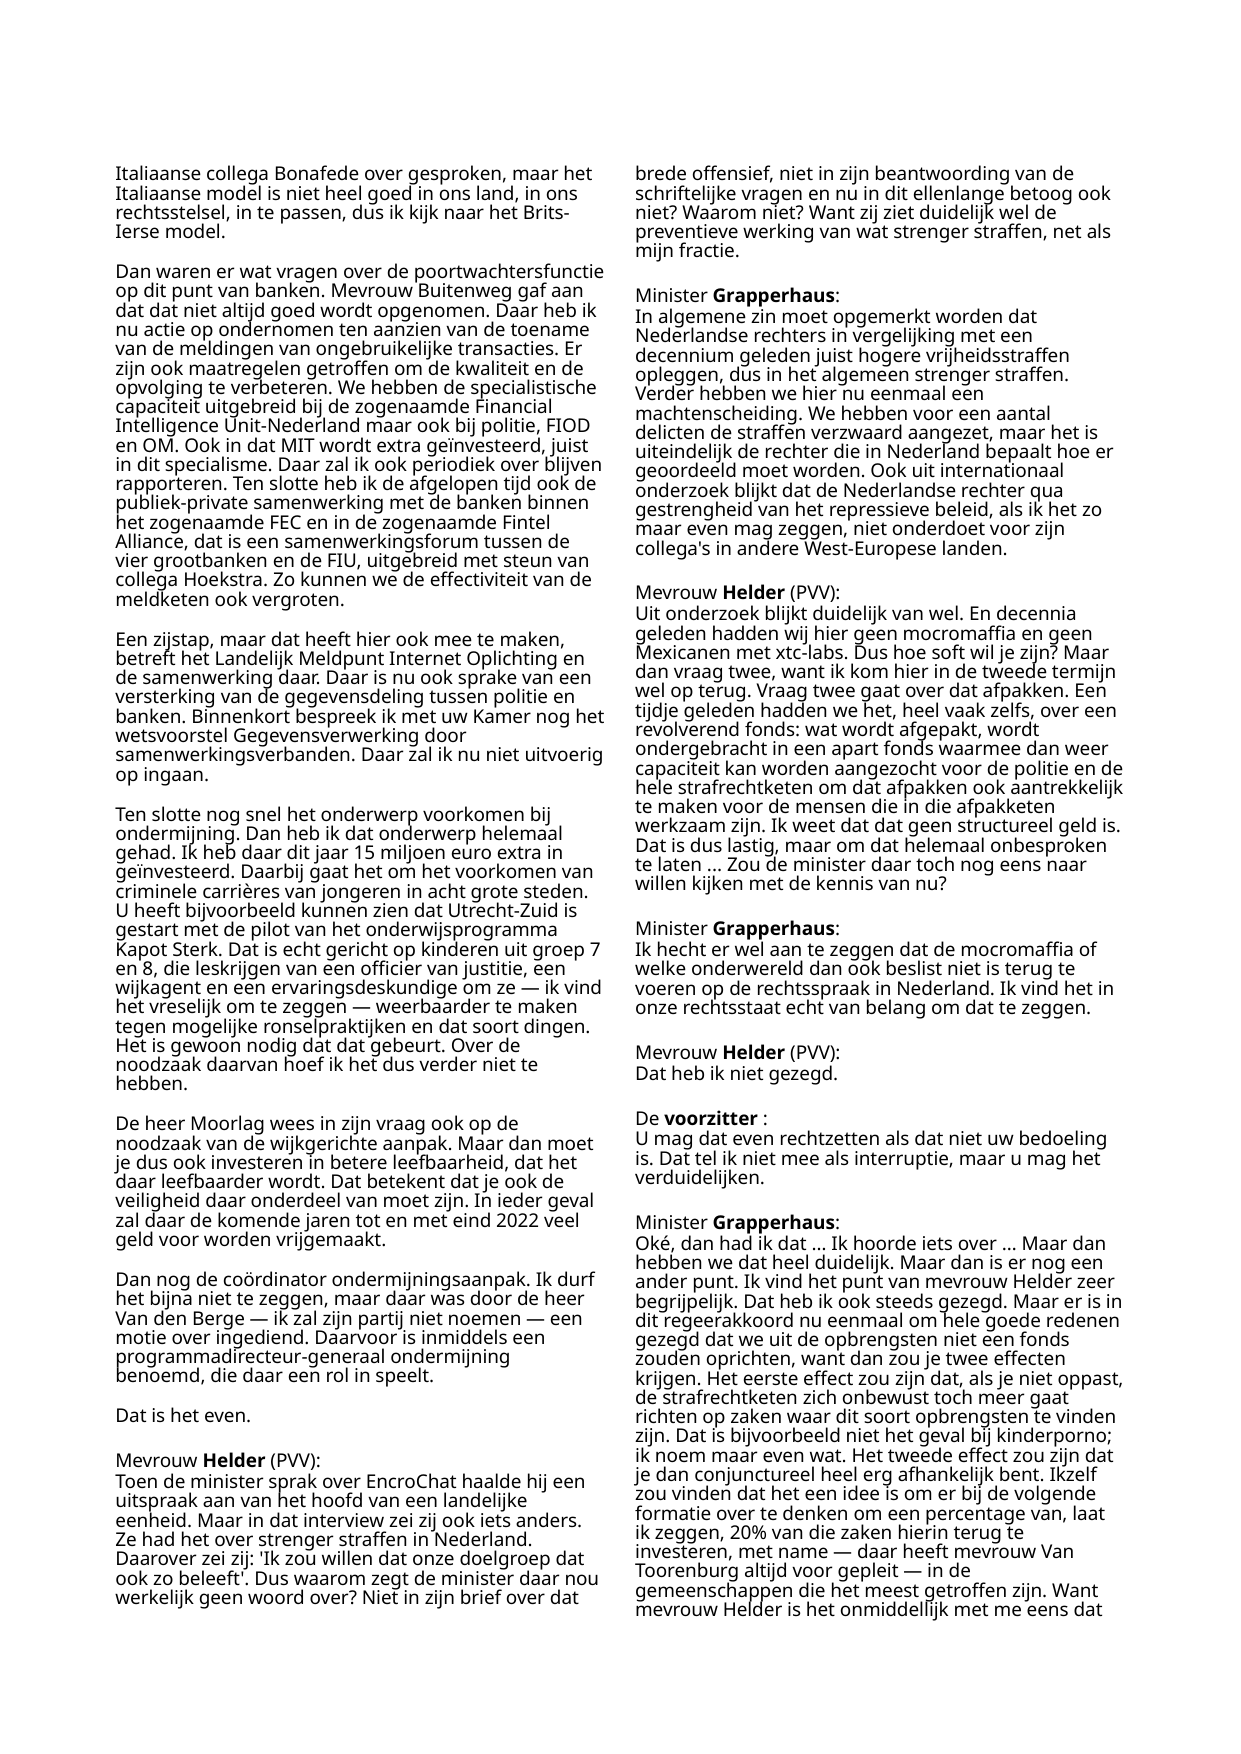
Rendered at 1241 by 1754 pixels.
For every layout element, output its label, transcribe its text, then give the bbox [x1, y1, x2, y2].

text Uit onderzoek blijkt duidelijk van wel. En decennia geleden hadden wij hier geen mocromaffia en geen Mexicanen met xtc-labs. Dus hoe soft wil je zijn? Maar dan vraag twee, want ik kom hier in de tweede termijn wel op terug. Vraag twee gaat over dat afpakken. Een tijdje geleden hadden we het, heel vaak zelfs, over een revolverend fonds: wat wordt afgepakt, wordt ondergebracht in een apart fonds waarmee dan weer capaciteit kan worden aangezocht voor de politie en de hele strafrechtketen om dat afpakken ook aantrekkelijk te maken voor de mensen die in die afpakketen werkzaam zijn. Ik weet dat dat geen structureel geld is. Dat is dus lastig, maar om dat helemaal onbesproken te laten ... Zou de minister daar toch nog eens naar willen kijken met de kennis van nu? [635, 605, 1125, 894]
text Italiaanse collega Bonafede over gesproken, maar het Italiaanse model is niet heel goed in ons land, in ons rechtsstelsel, in te passen, dus ik kijk naar het Brits-Ierse model. [115, 165, 605, 242]
text brede offensief, niet in zijn beantwoording van de schriftelijke vragen en nu in dit ellenlange betoog ook niet? Waarom niet? Want zij ziet duidelijk wel de preventieve werking van wat strenger straffen, net als mijn fractie. [635, 165, 1125, 262]
text Minister Grapperhaus: [635, 1209, 1125, 1235]
text Toen de minister sprak over EncroChat haalde hij een uitspraak aan van het hoofd van een landelijke eenheid. Maar in dat interview zei zij ook iets anders. Ze had het over strenger straffen in Nederland. Daarover zei zij: 'Ik zou willen dat onze doelgroep dat ook zo beleeft'. Dus waarom zegt de minister daar nou werkelijk geen woord over? Niet in zijn brief over dat [115, 1473, 605, 1608]
text Minister Grapperhaus: [635, 915, 1125, 941]
text Dan waren er wat vragen over de poortwachtersfunctie op dit punt van banken. Mevrouw Buitenweg gaf aan dat dat niet altijd goed wordt opgenomen. Daar heb ik nu actie op ondernomen ten aanzien van de toename van de meldingen van ongebruikelijke transacties. Er zijn ook maatregelen getroffen om de kwaliteit en de opvolging te verbeteren. We hebben de specialistische capaciteit uitgebreid bij de zogenaamde Financial Intelligence Unit-Nederland maar ook bij politie, FIOD en OM. Ook in dat MIT wordt extra geïnvesteerd, juist in dit specialisme. Daar zal ik ook periodiek over blijven rapporteren. Ten slotte heb ik de afgelopen tijd ook de publiek-private samenwerking met de banken binnen het zogenaamde FEC en in de zogenaamde Fintel Alliance, dat is een samenwerkingsforum tussen de vier grootbanken en de FIU, uitgebreid met steun van collega Hoekstra. Zo kunnen we de effectiviteit van de meldketen ook vergroten. [115, 263, 605, 610]
text Oké, dan had ik dat … Ik hoorde iets over … Maar dan hebben we dat heel duidelijk. Maar dan is er nog een ander punt. Ik vind het punt van mevrouw Helder zeer begrijpelijk. Dat heb ik ook steeds gezegd. Maar er is in dit regeerakkoord nu eenmaal om hele goede redenen gezegd dat we uit de opbrengsten niet een fonds zouden oprichten, want dan zou je twee effecten krijgen. Het eerste effect zou zijn dat, als je niet oppast, de strafrechtketen zich onbewust toch meer gaat richten op zaken waar dit soort opbrengsten te vinden zijn. Dat is bijvoorbeeld niet het geval bij kinderporno; ik noem maar even wat. Het tweede effect zou zijn dat je dan conjunctureel heel erg afhankelijk bent. Ikzelf zou vinden dat het een idee is om er bij de volgende formatie over te denken om een percentage van, laat ik zeggen, 20% van die zaken hierin terug te investeren, met name — daar heeft mevrouw Van Toorenburg altijd voor gepleit — in de gemeenschappen die het meest getroffen zijn. Want mevrouw Helder is het onmiddellijk met me eens dat [635, 1235, 1125, 1620]
text Mevrouw Helder (PVV): [635, 579, 1125, 605]
text De voorzitter : [635, 1105, 1125, 1130]
text Een zijstap, maar dat heeft hier ook mee te maken, betreft het Landelijk Meldpunt Internet Oplichting en de samenwerking daar. Daar is nu ook sprake van een versterking van de gegevensdeling tussen politie en banken. Binnenkort bespreek ik met uw Kamer nog het wetsvoorstel Gegevensverwerking door samenwerkingsverbanden. Daar zal ik nu niet uitvoerig op ingaan. [115, 631, 605, 785]
text Dan nog de coördinator ondermijningsaanpak. Ik durf het bijna niet te zeggen, maar daar was door de heer Van den Berge — ik zal zijn partij niet noemen — een motie over ingediend. Daarvoor is inmiddels een programmadirecteur-generaal ondermijning benoemd, die daar een rol in speelt. [115, 1271, 605, 1387]
text Mevrouw Helder (PVV): [115, 1447, 605, 1473]
text Dat is het even. [115, 1407, 605, 1427]
text De heer Moorlag wees in zijn vraag ook op de noodzaak van de wijkgerichte aanpak. Maar dan moet je dus ook investeren in betere leefbaarheid, dat het daar leefbaarder wordt. Dat betekent dat je ook de veiligheid daar onderdeel van moet zijn. In ieder geval zal daar de komende jaren tot en met eind 2022 veel geld voor worden vrijgemaakt. [115, 1115, 605, 1250]
text Mevrouw Helder (PVV): [635, 1039, 1125, 1064]
text Minister Grapperhaus: [635, 282, 1125, 308]
text Dat heb ik niet gezegd. [635, 1064, 1125, 1084]
text In algemene zin moet opgemerkt worden dat Nederlandse rechters in vergelijking met een decennium geleden juist hogere vrijheidsstraffen opleggen, dus in het algemeen strenger straffen. Verder hebben we hier nu eenmaal een machtenscheiding. We hebben voor een aantal delicten de straffen verzwaard aangezet, maar het is uiteindelijk de rechter die in Nederland bepaalt hoe er geoordeeld moet worden. Ook uit internationaal onderzoek blijkt dat de Nederlandse rechter qua gestrengheid van het repressieve beleid, als ik het zo maar even mag zeggen, niet onderdoet voor zijn collega's in andere West-Europese landen. [635, 308, 1125, 559]
text Ten slotte nog snel het onderwerp voorkomen bij ondermijning. Dan heb ik dat onderwerp helemaal gehad. Ik heb daar dit jaar 15 miljoen euro extra in geïnvesteerd. Daarbij gaat het om het voorkomen van criminele carrières van jongeren in acht grote steden. U heeft bijvoorbeeld kunnen zien dat Utrecht-Zuid is gestart met de pilot van het onderwijsprogramma Kapot Sterk. Dat is echt gericht op kinderen uit groep 7 en 8, die leskrijgen van een officier van justitie, een wijkagent en een ervaringsdeskundige om ze — ik vind het vreselijk om te zeggen — weerbaarder te maken tegen mogelijke ronselpraktijken en dat soort dingen. Het is gewoon nodig dat dat gebeurt. Over de noodzaak daarvan hoef ik het dus verder niet te hebben. [115, 806, 605, 1095]
text U mag dat even rechtzetten als dat niet uw bedoeling is. Dat tel ik niet mee als interruptie, maar u mag het verduidelijken. [635, 1130, 1125, 1188]
text Ik hecht er wel aan te zeggen dat de mocromaffia of welke onderwereld dan ook beslist niet is terug te voeren op de rechtsspraak in Nederland. Ik vind het in onze rechtsstaat echt van belang om dat te zeggen. [635, 941, 1125, 1018]
